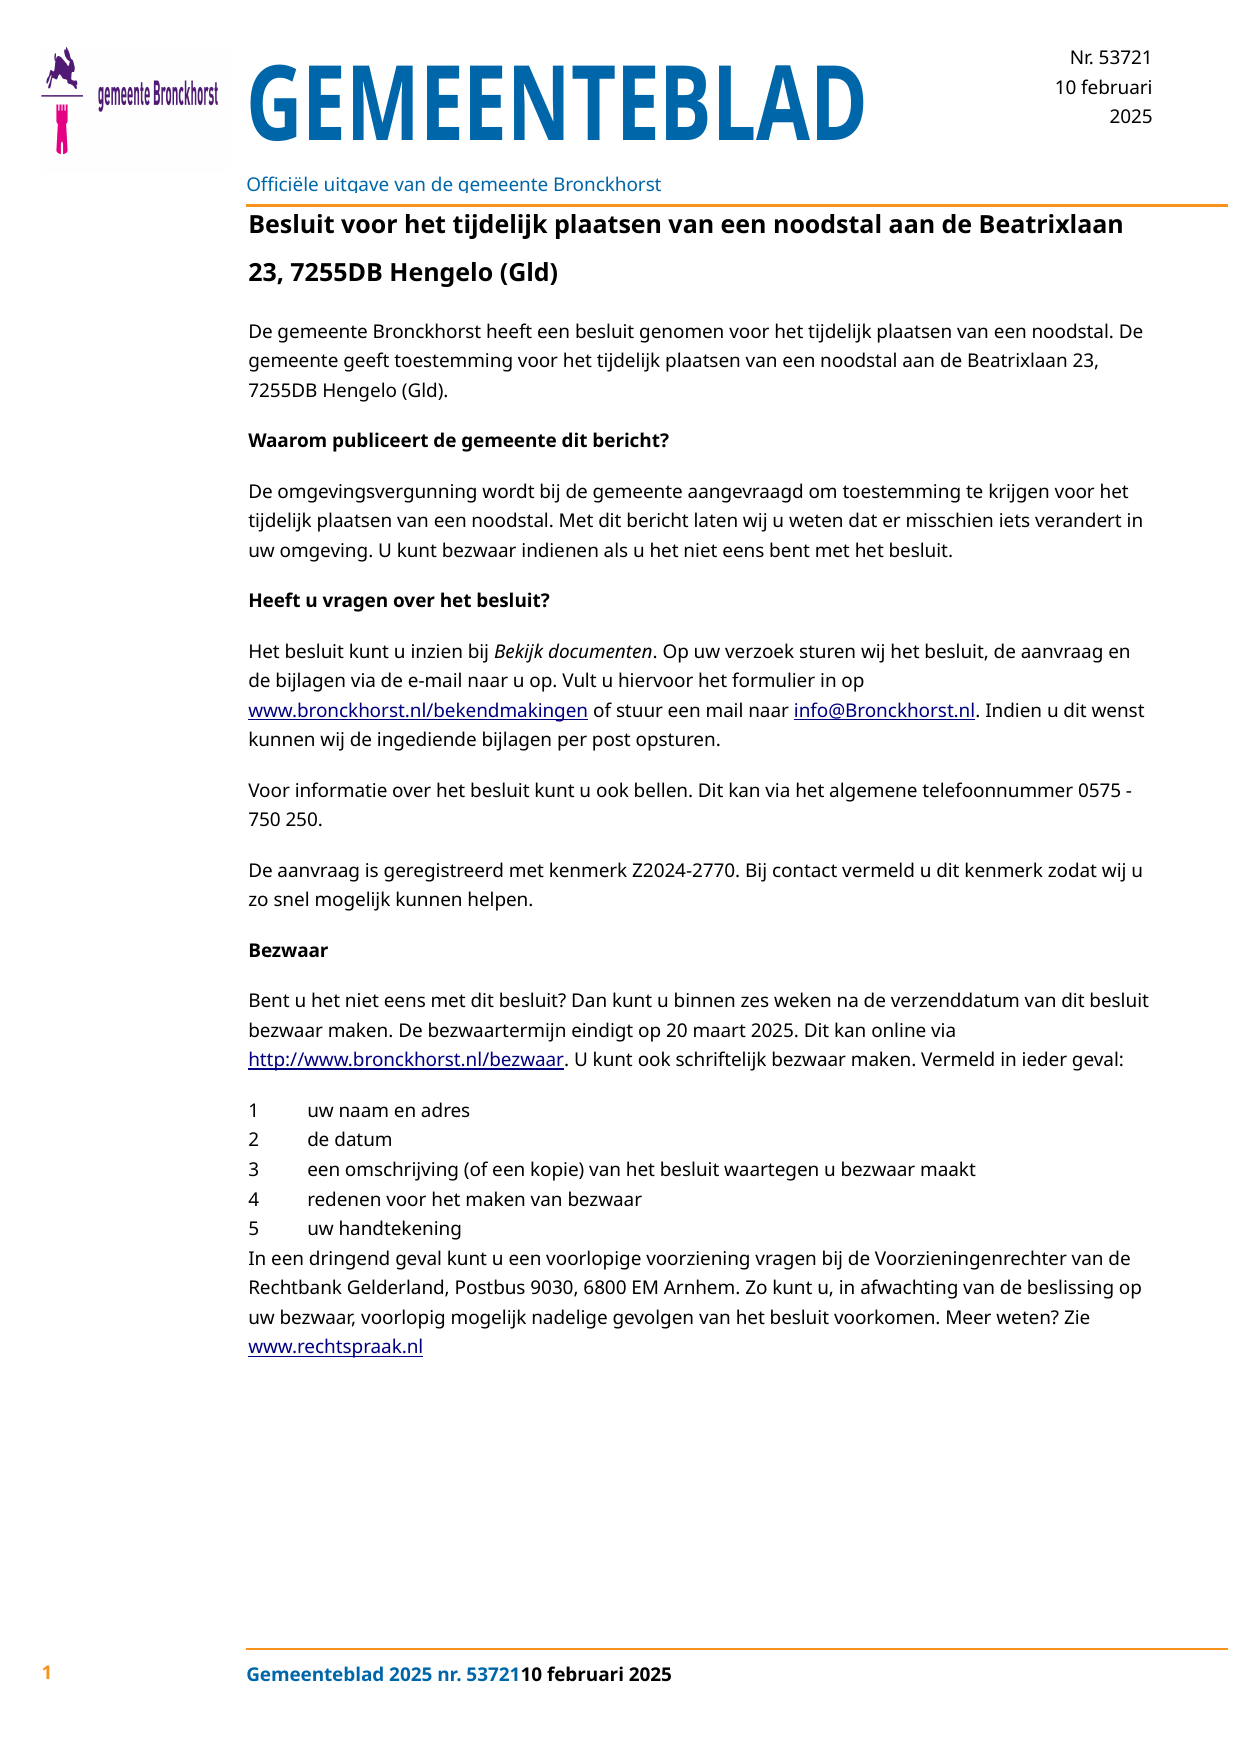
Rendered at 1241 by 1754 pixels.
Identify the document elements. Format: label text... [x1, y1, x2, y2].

picture [41, 47, 231, 172]
text De omgevingsvergunning wordt bij de gemeente aangevraagd om toestemming te krijgen voor het tijdelijk plaatsen van een noodstal. Met dit bericht laten wij u weten dat er misschien iets verandert in uw omgeving. U kunt bezwaar indienen als u het niet eens bent met het besluit. [248, 478, 1152, 563]
text Het besluit kunt u inzien bij Bekijk documenten. Op uw verzoek sturen wij het besluit, de aanvraag en de bijlagen via de e-mail naar u op. Vult u hiervoor het formulier in op www.bronckhorst.nl/bekendmakingen of stuur een mail naar info@Bronckhorst.nl. Indien u dit wenst kunnen wij de ingediende bijlagen per post opsturen. [248, 638, 1152, 752]
text Bezwaar [248, 937, 1152, 963]
text De aanvraag is geregistreerd met kenmerk Z2024-2770. Bij contact vermeld u dit kenmerk zodat wij u zo snel mogelijk kunnen helpen. [248, 857, 1152, 912]
text In een dringend geval kunt u een voorlopige voorziening vragen bij de Voorzieningenrechter van de Rechtbank Gelderland, Postbus 9030, 6800 EM Arnhem. Zo kunt u, in afwachting van de beslissing op uw bezwaar, voorlopig mogelijk nadelige gevolgen van het besluit voorkomen. Meer weten? Zie www.rechtspraak.nl [248, 1245, 1152, 1359]
list uw naam en adres [248, 1097, 1152, 1123]
list redenen voor het maken van bezwaar [248, 1186, 1152, 1212]
text Voor informatie over het besluit kunt u ook bellen. Dit kan via het algemene telefoonnummer 0575 - 750 250. [248, 777, 1152, 832]
text Waarom publiceert de gemeente dit bericht? [248, 427, 1152, 453]
text Heeft u vragen over het besluit? [248, 587, 1152, 613]
text De gemeente Bronckhorst heeft een besluit genomen voor het tijdelijk plaatsen van een noodstal. De gemeente geeft toestemming voor het tijdelijk plaatsen van een noodstal aan de Beatrixlaan 23, 7255DB Hengelo (Gld). [248, 318, 1152, 403]
list een omschrijving (of een kopie) van het besluit waartegen u bezwaar maakt [248, 1156, 1152, 1182]
list de datum [248, 1127, 1152, 1152]
text Besluit voor het tijdelijk plaatsen van een noodstal aan de Beatrixlaan 23, 7255DB Hengelo (Gld) [248, 207, 1152, 288]
text Bent u het niet eens met dit besluit? Dan kunt u binnen zes weken na de verzenddatum van dit besluit bezwaar maken. De bezwaartermijn eindigt op 20 maart 2025. Dit kan online via http://www.bronckhorst.nl/bezwaar. U kunt ook schriftelijk bezwaar maken. Vermeld in ieder geval: [248, 987, 1152, 1072]
list uw handtekening [248, 1215, 1152, 1241]
